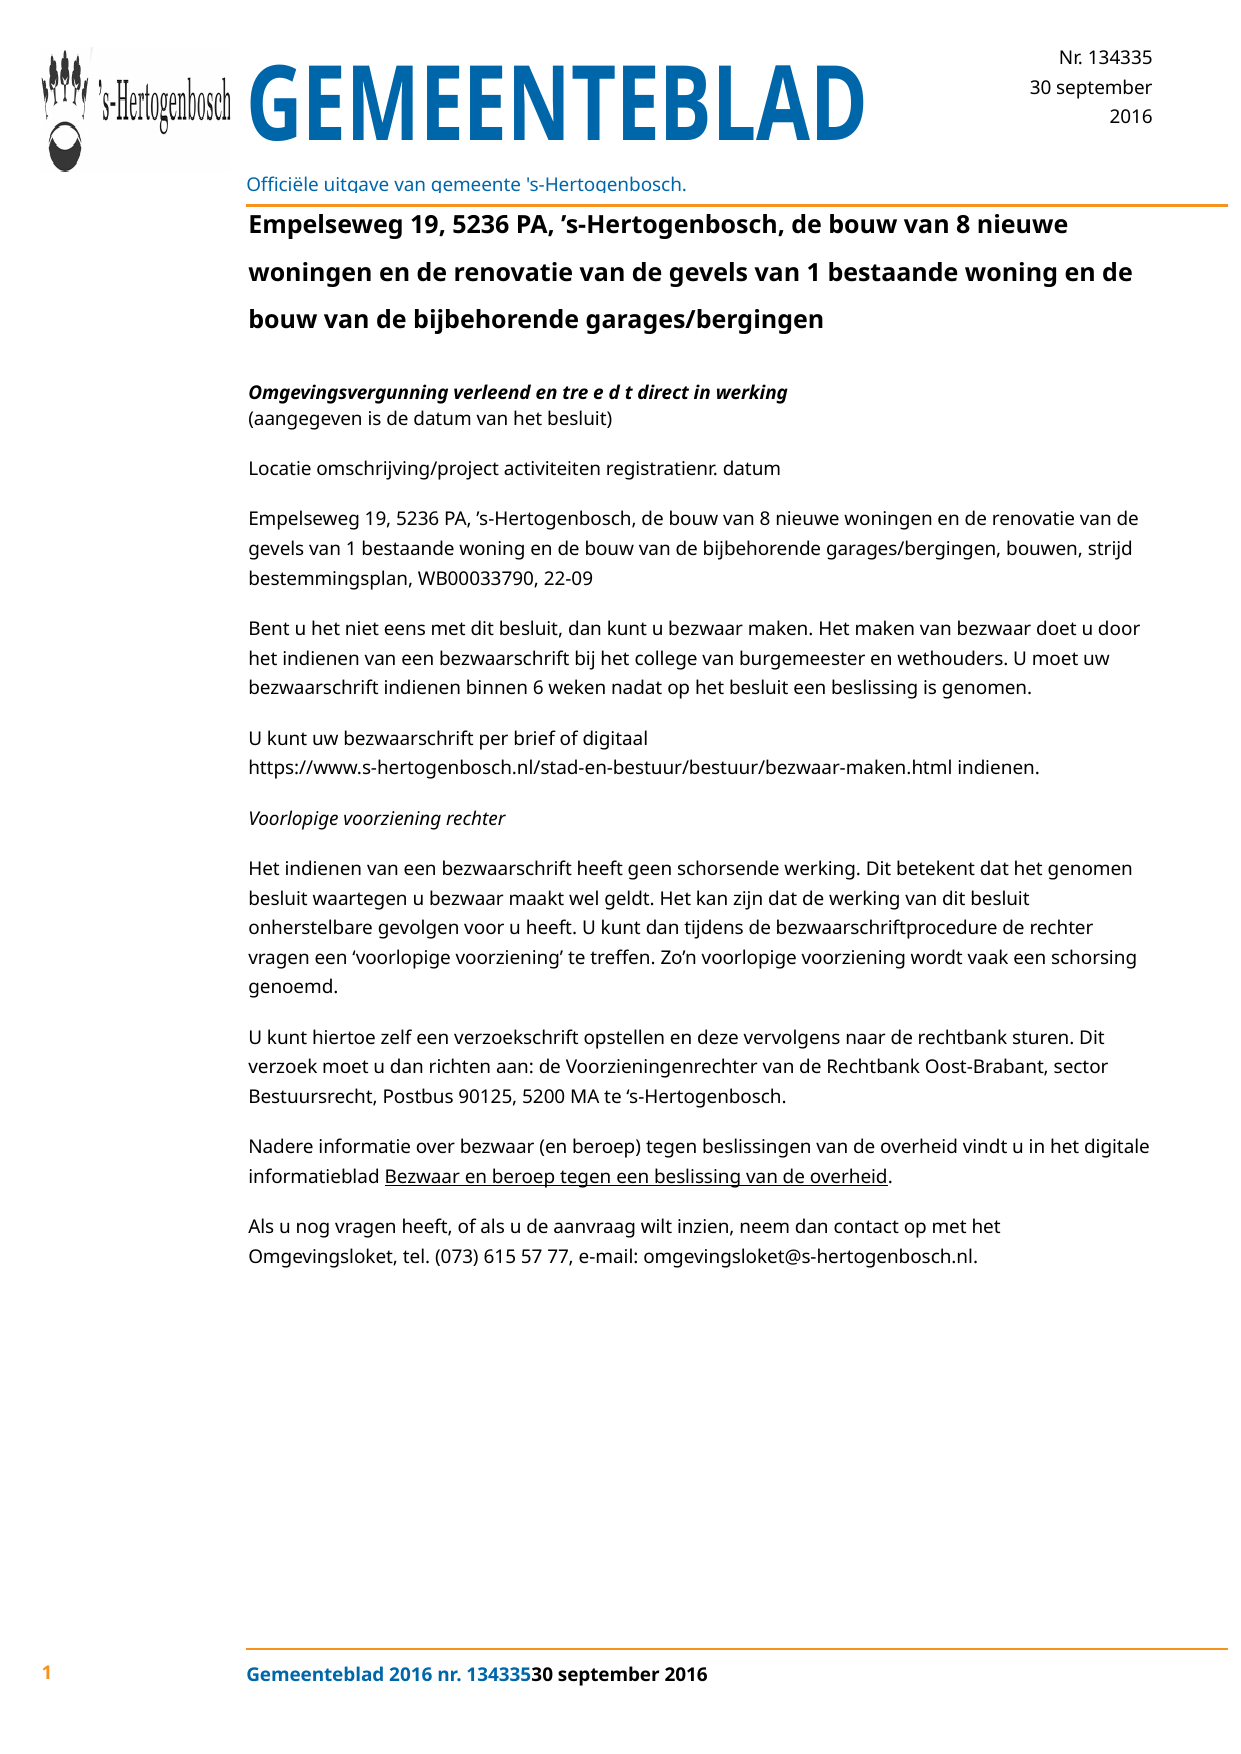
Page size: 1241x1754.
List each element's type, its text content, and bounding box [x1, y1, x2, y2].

text Empelseweg 19, 5236 PA, ’s-Hertogenbosch, de bouw van 8 nieuwe woningen en de renovatie van de gevels van 1 bestaande woning en de bouw van de bijbehorende garages/bergingen [248, 207, 1152, 336]
text Empelseweg 19, 5236 PA, ’s-Hertogenbosch, de bouw van 8 nieuwe woningen en de renovatie van de gevels van 1 bestaande woning en de bouw van de bijbehorende garages/bergingen, bouwen, strijd bestemmingsplan, WB00033790, 22-09 [248, 506, 1152, 591]
text Voorlopige voorziening rechter [248, 805, 1152, 831]
text Als u nog vragen heeft, of als u de aanvraag wilt inzien, neem dan contact op met het Omgevingsloket, tel. (073) 615 57 77, e-mail: omgevingsloket@s-hertogenbosch.nl. [248, 1213, 1152, 1269]
picture [41, 47, 231, 172]
text U kunt hiertoe zelf een verzoekschrift opstellen en deze vervolgens naar de rechtbank sturen. Dit verzoek moet u dan richten aan: de Voorzieningenrechter van de Rechtbank Oost-Brabant, sector Bestuursrecht, Postbus 90125, 5200 MA te ‘s-Hertogenbosch. [248, 1024, 1152, 1109]
text Nadere informatie over bezwaar (en beroep) tegen beslissingen van de overheid vindt u in het digitale informatieblad Bezwaar en beroep tegen een beslissing van de overheid. [248, 1133, 1152, 1189]
text (aangegeven is de datum van het besluit) [248, 405, 1152, 431]
text Het indienen van een bezwaarschrift heeft geen schorsende werking. Dit betekent dat het genomen besluit waartegen u bezwaar maakt wel geldt. Het kan zijn dat de werking van dit besluit onherstelbare gevolgen voor u heeft. U kunt dan tijdens de bezwaarschriftprocedure de rechter vragen een ‘voorlopige voorziening’ te treffen. Zo’n voorlopige voorziening wordt vaak een schorsing genoemd. [248, 855, 1152, 999]
text Locatie omschrijving/project activiteiten registratienr. datum [248, 455, 1152, 481]
text Omgevingsvergunning verleend en tre e d t direct in werking [248, 379, 1152, 405]
text U kunt uw bezwaarschrift per brief of digitaal https://www.s-hertogenbosch.nl/stad-en-bestuur/bestuur/bezwaar-maken.html indienen. [248, 725, 1152, 780]
text Bent u het niet eens met dit besluit, dan kunt u bezwaar maken. Het maken van bezwaar doet u door het indienen van een bezwaarschrift bij het college van burgemeester en wethouders. U moet uw bezwaarschrift indienen binnen 6 weken nadat op het besluit een beslissing is genomen. [248, 615, 1152, 700]
